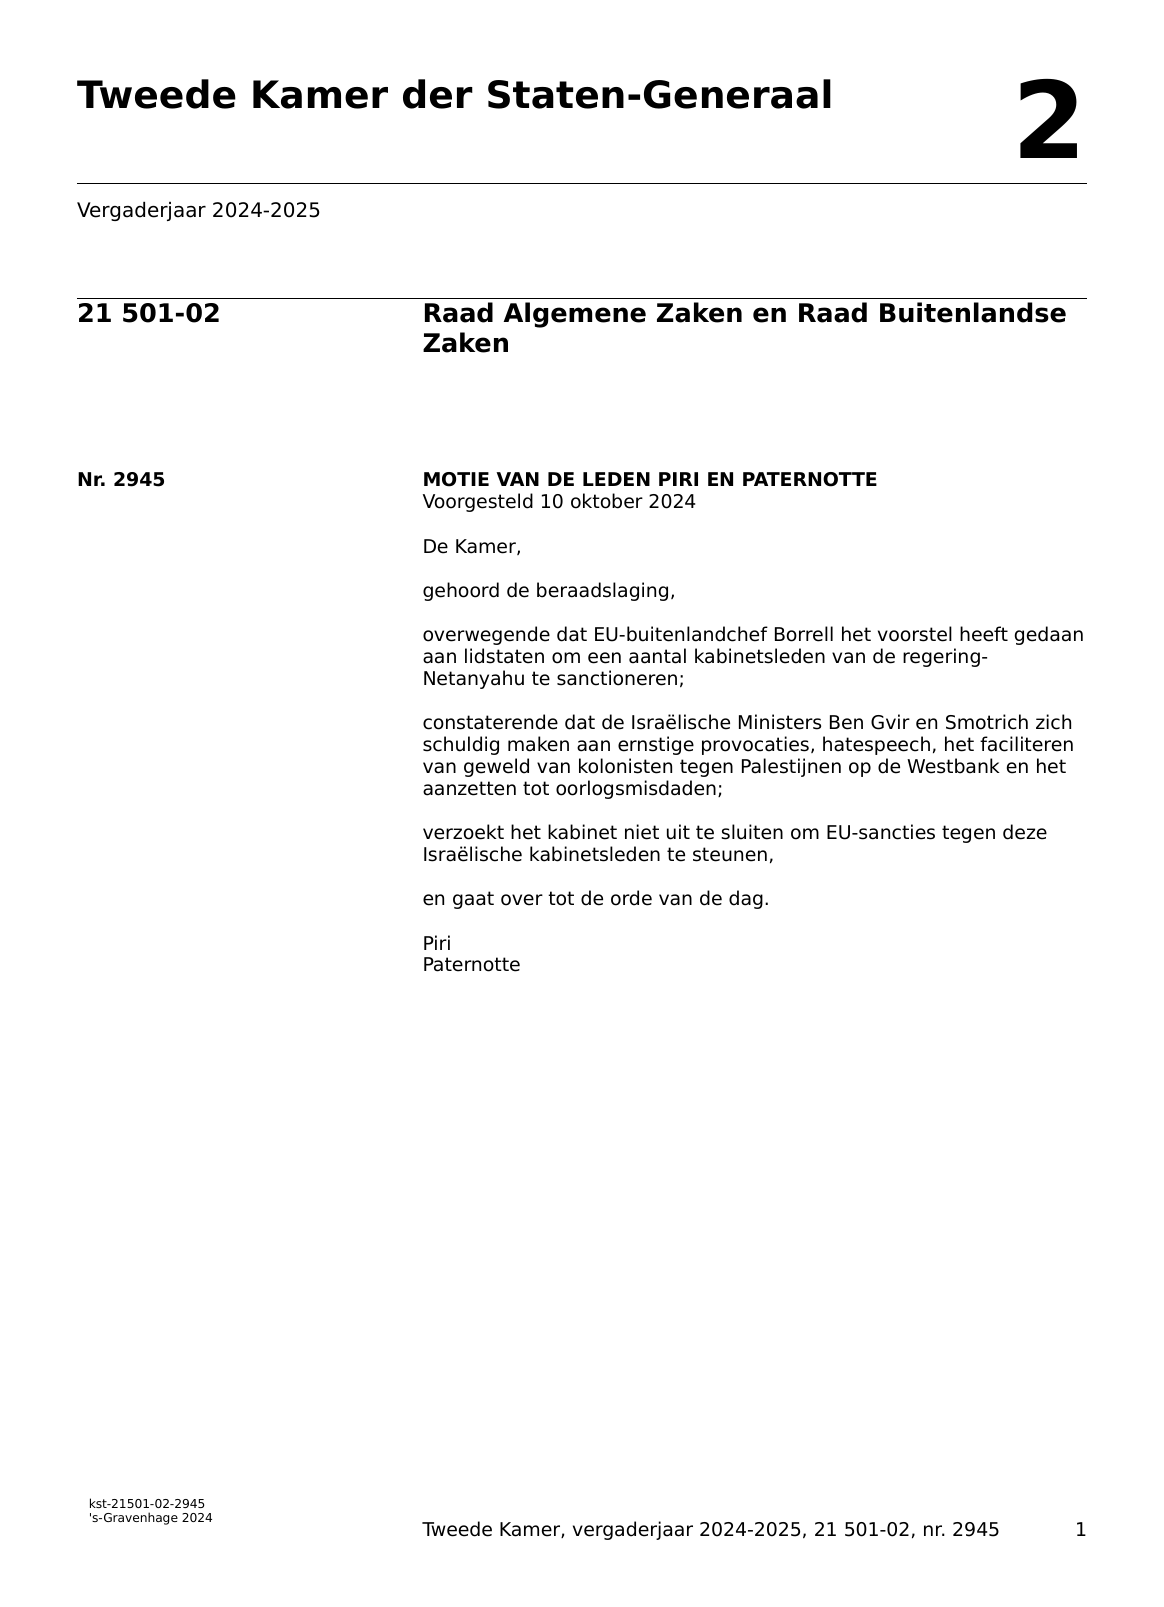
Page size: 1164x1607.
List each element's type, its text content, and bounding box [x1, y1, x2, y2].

text 's-Gravenhage 2024 [88, 1511, 323, 1525]
text De Kamer, [422, 536, 1087, 557]
table_header Tweede Kamer der Staten-Generaal [77, 59, 886, 183]
text en gaat over tot de orde van de dag. [422, 888, 1087, 910]
table_header 2 [886, 59, 1087, 183]
subtitle Nr. 2945 MOTIE VAN DE LEDEN PIRI EN PATERNOTTE [77, 469, 1087, 491]
text Voorgesteld 10 oktober 2024 [422, 491, 1087, 513]
text verzoekt het kabinet niet uit te sluiten om EU-sancties tegen deze Israëlische kabinetsleden te steunen, [422, 822, 1087, 866]
table_cell Vergaderjaar 2024-2025 [77, 184, 1087, 298]
text Piri [422, 932, 1087, 954]
text Paternotte [422, 954, 1087, 976]
text gehoord de beraadslaging, [422, 580, 1087, 602]
text kst-21501-02-2945 [88, 1497, 323, 1511]
subtitle 21 501-02 Raad Algemene Zaken en Raad Buitenlandse Zaken [77, 299, 1087, 358]
text constaterende dat de Israëlische Ministers Ben Gvir en Smotrich zich schuldig maken aan ernstige provocaties, hatespeech, het faciliteren van geweld van kolonisten tegen Palestijnen op de Westbank en het aanzetten tot oorlogsmisdaden; [422, 712, 1087, 800]
text overwegende dat EU-buitenlandchef Borrell het voorstel heeft gedaan aan lidstaten om een aantal kabinetsleden van de regering-Netanyahu te sanctioneren; [422, 624, 1087, 690]
